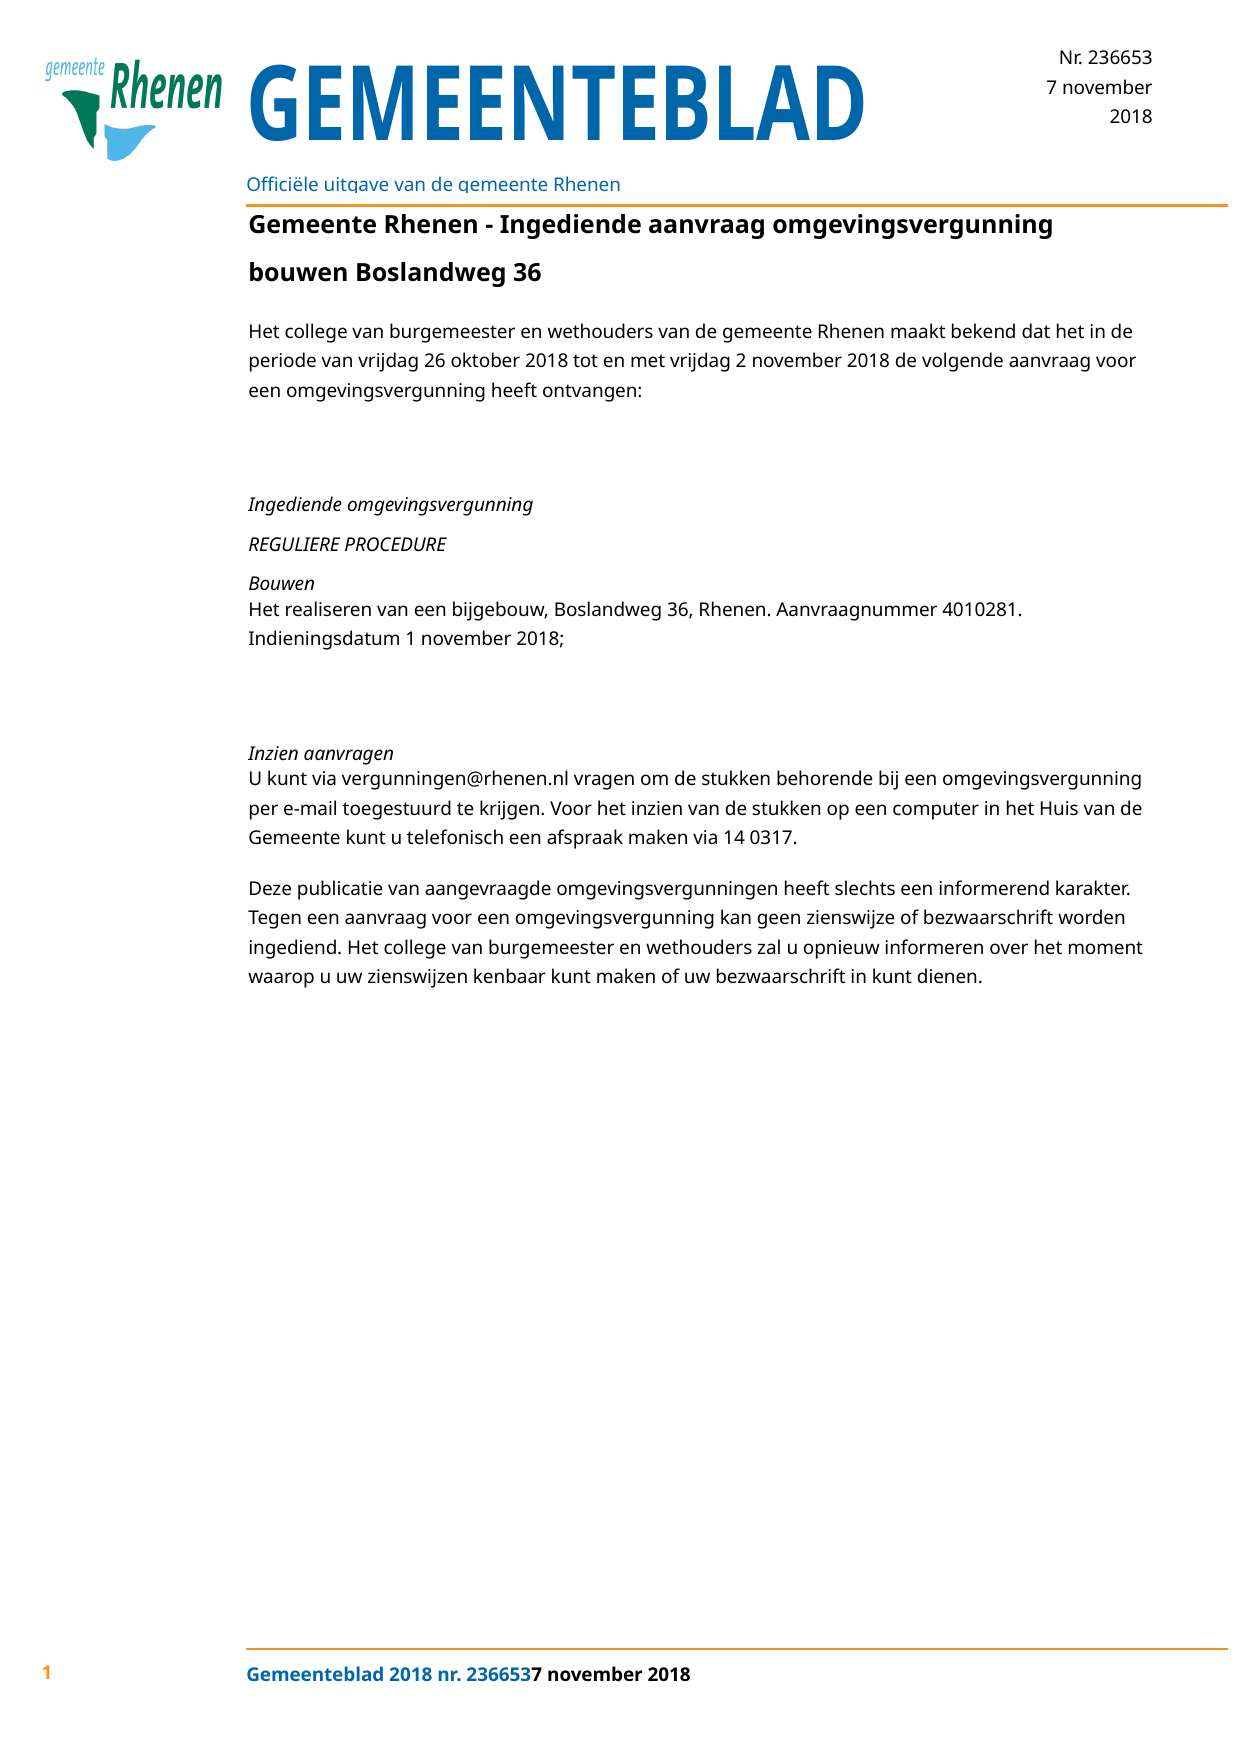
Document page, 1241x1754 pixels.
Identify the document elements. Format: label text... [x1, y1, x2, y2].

text Bouwen [248, 570, 1152, 596]
text Ingediende omgevingsvergunning [248, 491, 1152, 517]
text Het college van burgemeester en wethouders van de gemeente Rhenen maakt bekend dat het in de periode van vrijdag 26 oktober 2018 tot en met vrijdag 2 november 2018 de volgende aanvraag voor een omgevingsvergunning heeft ontvangen: [248, 318, 1152, 403]
text Het realiseren van een bijgebouw, Boslandweg 36, Rhenen. Aanvraagnummer 4010281. Indieningsdatum 1 november 2018; [248, 596, 1152, 651]
text Deze publicatie van aangevraagde omgevingsvergunningen heeft slechts een informerend karakter. Tegen een aanvraag voor een omgevingsvergunning kan geen zienswijze of bezwaarschrift worden ingediend. Het college van burgemeester en wethouders zal u opnieuw informeren over het moment waarop u uw zienswijzen kenbaar kunt maken of uw bezwaarschrift in kunt dienen. [248, 875, 1152, 989]
text U kunt via vergunningen@rhenen.nl vragen om de stukken behorende bij een omgevingsvergunning per e-mail toegestuurd te krijgen. Voor het inzien van de stukken op een computer in het Huis van de Gemeente kunt u telefonisch een afspraak maken via 14 0317. [248, 765, 1152, 850]
picture [41, 47, 231, 172]
text Inzien aanvragen [248, 740, 1152, 765]
text REGULIERE PROCEDURE [248, 531, 1152, 556]
text Gemeente Rhenen - Ingediende aanvraag omgevingsvergunning bouwen Boslandweg 36 [248, 207, 1152, 288]
